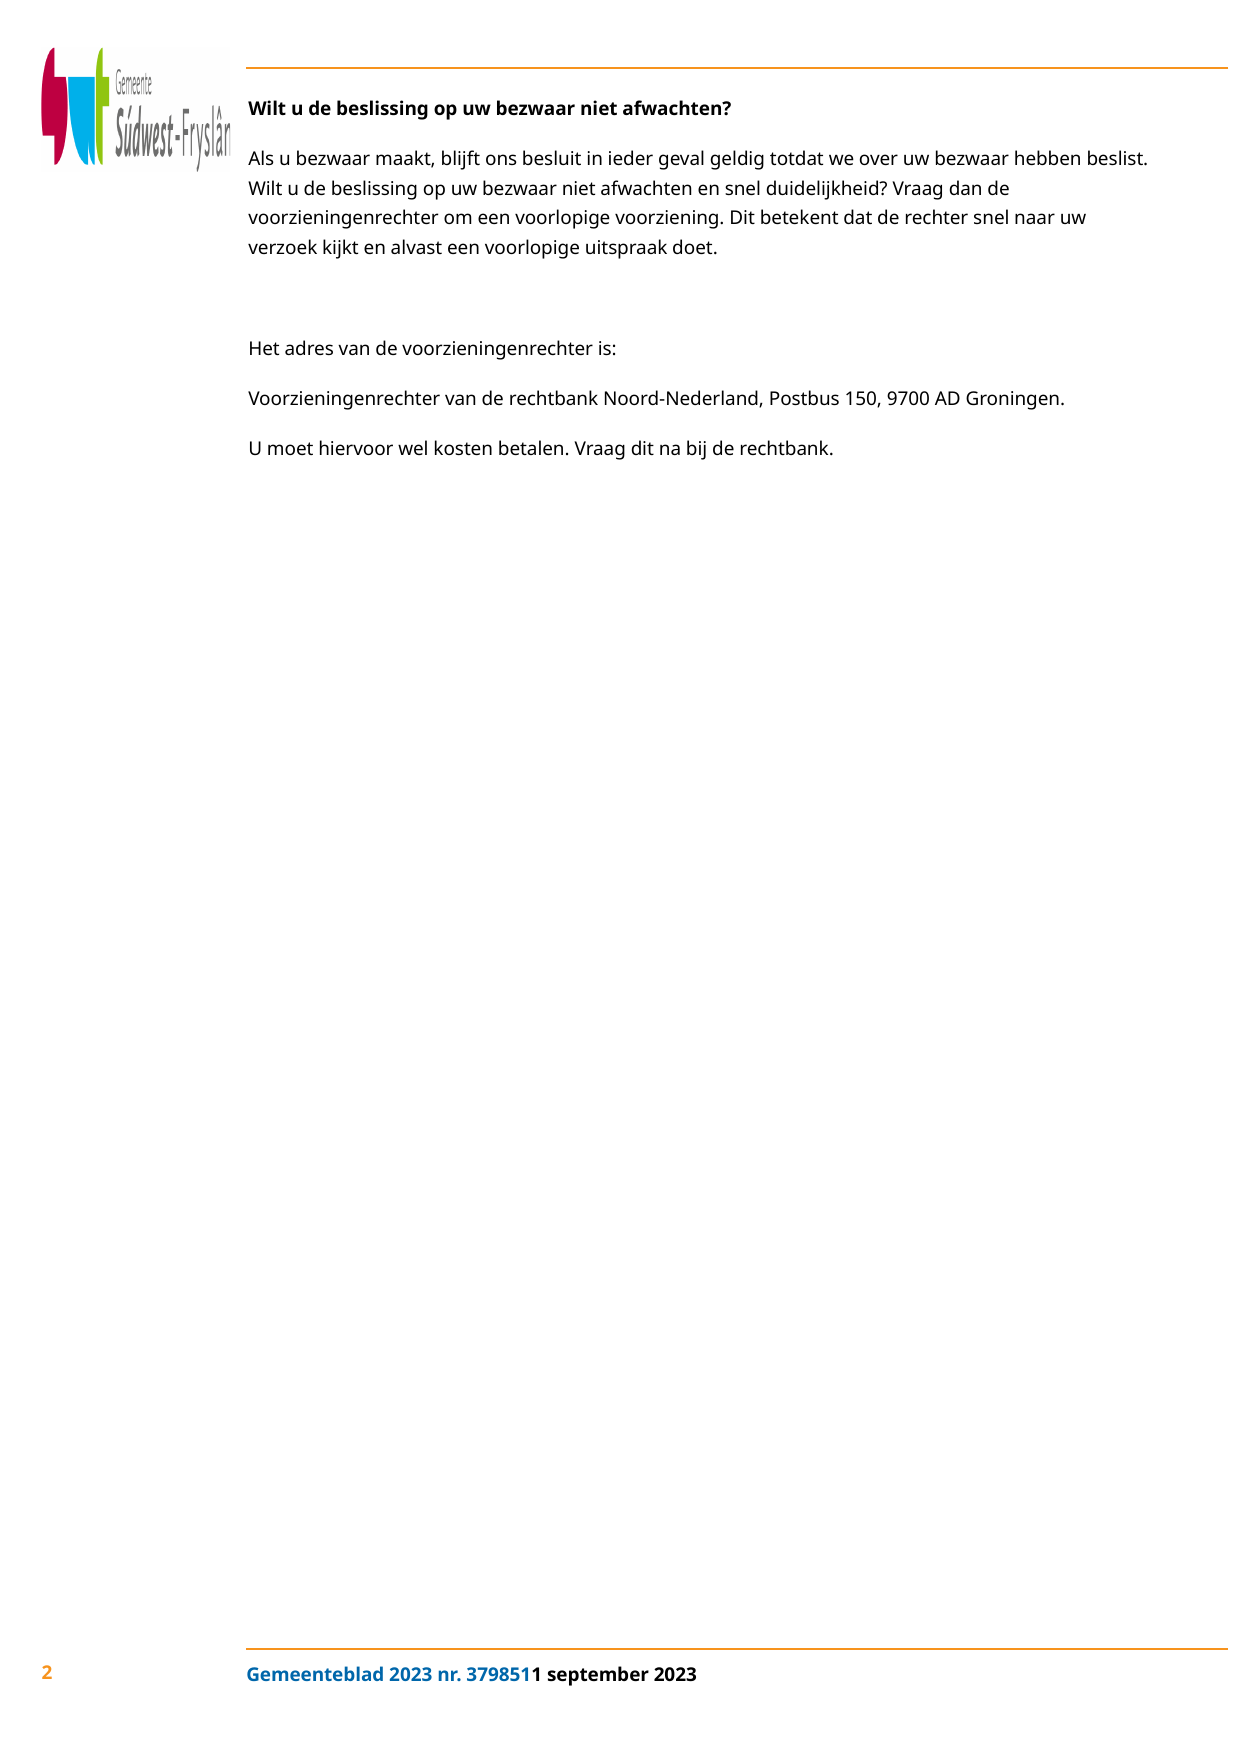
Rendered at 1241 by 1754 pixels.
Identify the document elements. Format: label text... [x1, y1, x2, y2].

picture [41, 47, 231, 172]
text Als u bezwaar maakt, blijft ons besluit in ieder geval geldig totdat we over uw bezwaar hebben beslist. Wilt u de beslissing op uw bezwaar niet afwachten en snel duidelijkheid? Vraag dan de voorzieningenrechter om een voorlopige voorziening. Dit betekent dat de rechter snel naar uw verzoek kijkt en alvast een voorlopige uitspraak doet. [248, 145, 1152, 260]
text Wilt u de beslissing op uw bezwaar niet afwachten? [248, 95, 1152, 121]
text Het adres van de voorzieningenrechter is: [248, 335, 1152, 361]
text U moet hiervoor wel kosten betalen. Vraag dit na bij de rechtbank. [248, 436, 1152, 461]
text Voorzieningenrechter van de rechtbank Noord-Nederland, Postbus 150, 9700 AD Groningen. [248, 385, 1152, 411]
